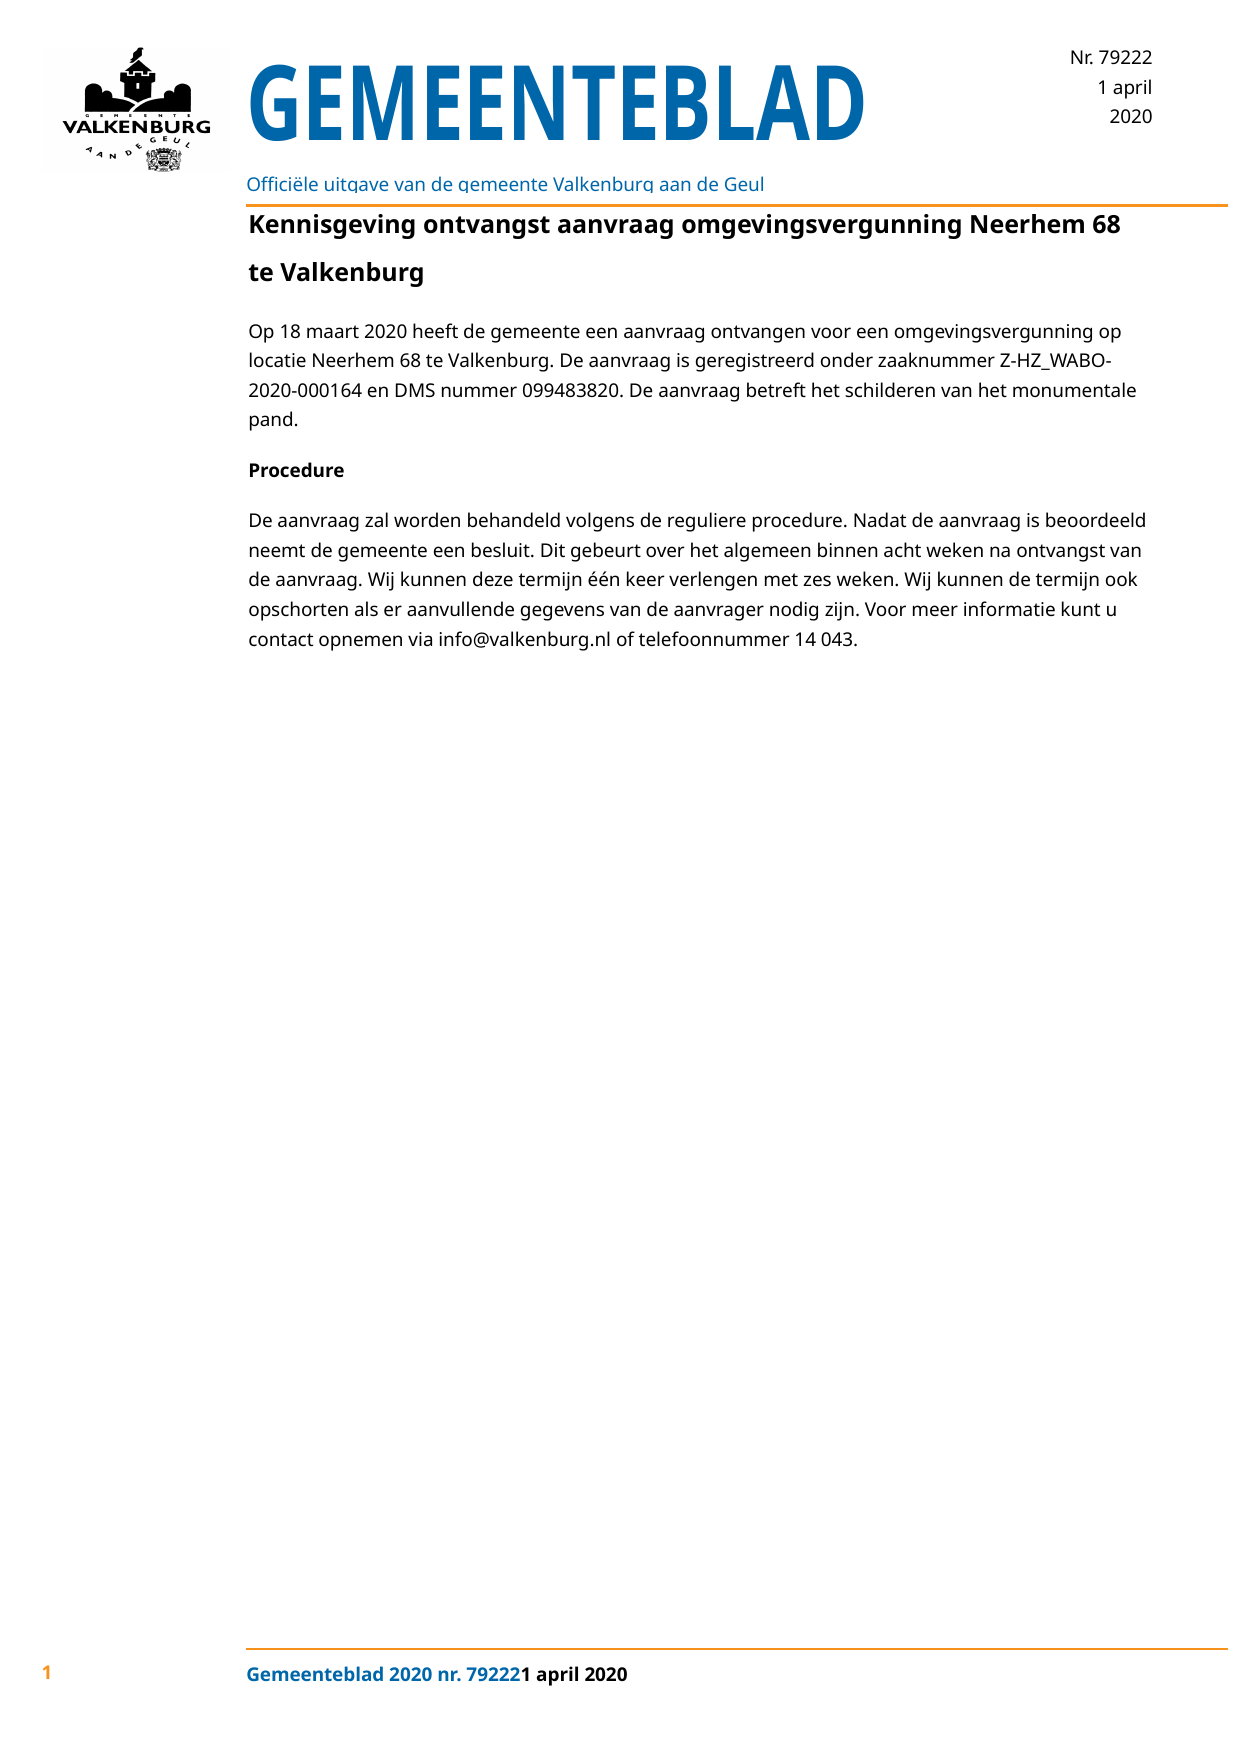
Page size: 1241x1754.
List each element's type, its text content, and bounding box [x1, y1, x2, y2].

picture [41, 47, 231, 172]
text De aanvraag zal worden behandeld volgens de reguliere procedure. Nadat de aanvraag is beoordeeld neemt de gemeente een besluit. Dit gebeurt over het algemeen binnen acht weken na ontvangst van de aanvraag. Wij kunnen deze termijn één keer verlengen met zes weken. Wij kunnen de termijn ook opschorten als er aanvullende gegevens van de aanvrager nodig zijn. Voor meer informatie kunt u contact opnemen via info@valkenburg.nl of telefoonnummer 14 043. [248, 507, 1152, 652]
text Procedure [248, 457, 1152, 483]
text Op 18 maart 2020 heeft de gemeente een aanvraag ontvangen voor een omgevingsvergunning op locatie Neerhem 68 te Valkenburg. De aanvraag is geregistreerd onder zaaknummer Z-HZ_WABO-2020-000164 en DMS nummer 099483820. De aanvraag betreft het schilderen van het monumentale pand. [248, 318, 1152, 432]
text Kennisgeving ontvangst aanvraag omgevingsvergunning Neerhem 68 te Valkenburg [248, 207, 1152, 288]
